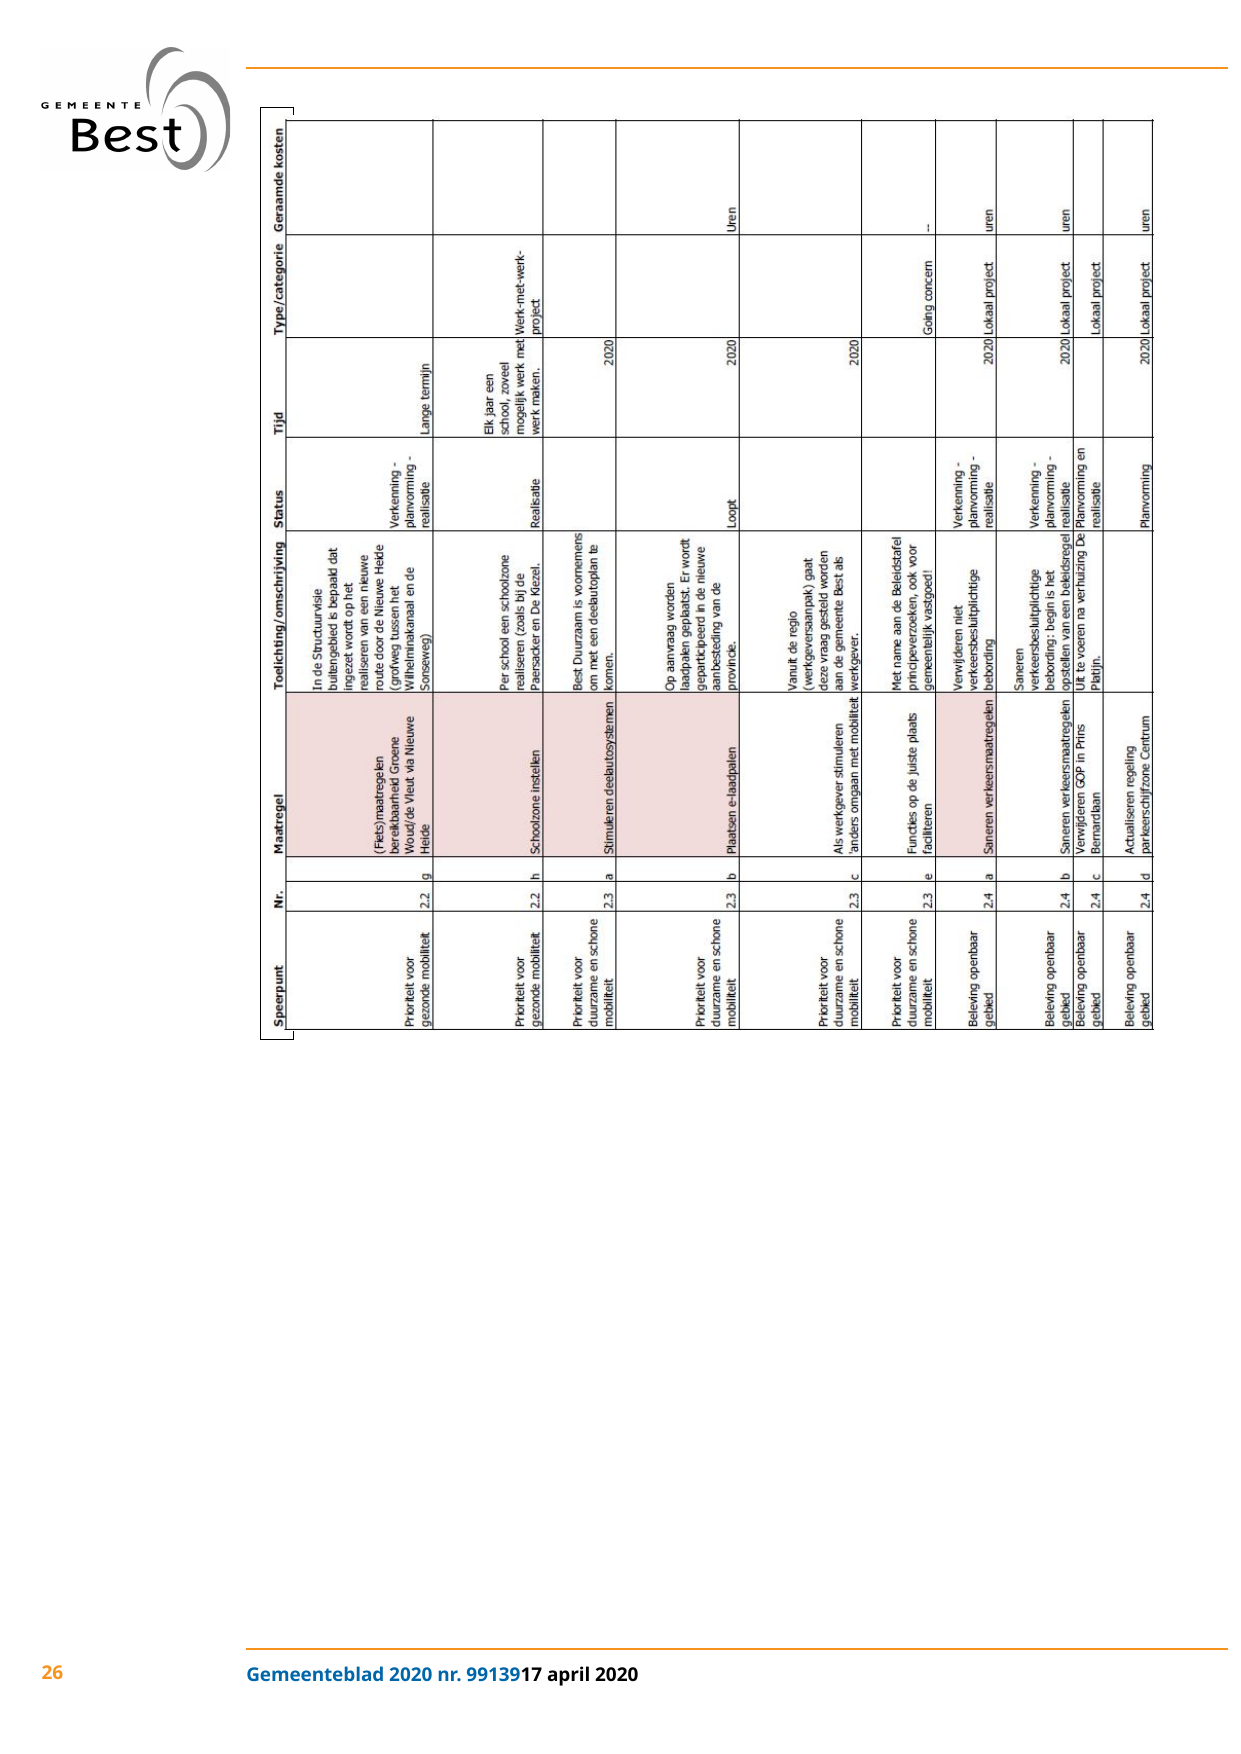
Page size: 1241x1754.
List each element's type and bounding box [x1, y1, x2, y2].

picture [268, 115, 1155, 1031]
picture [41, 47, 231, 172]
